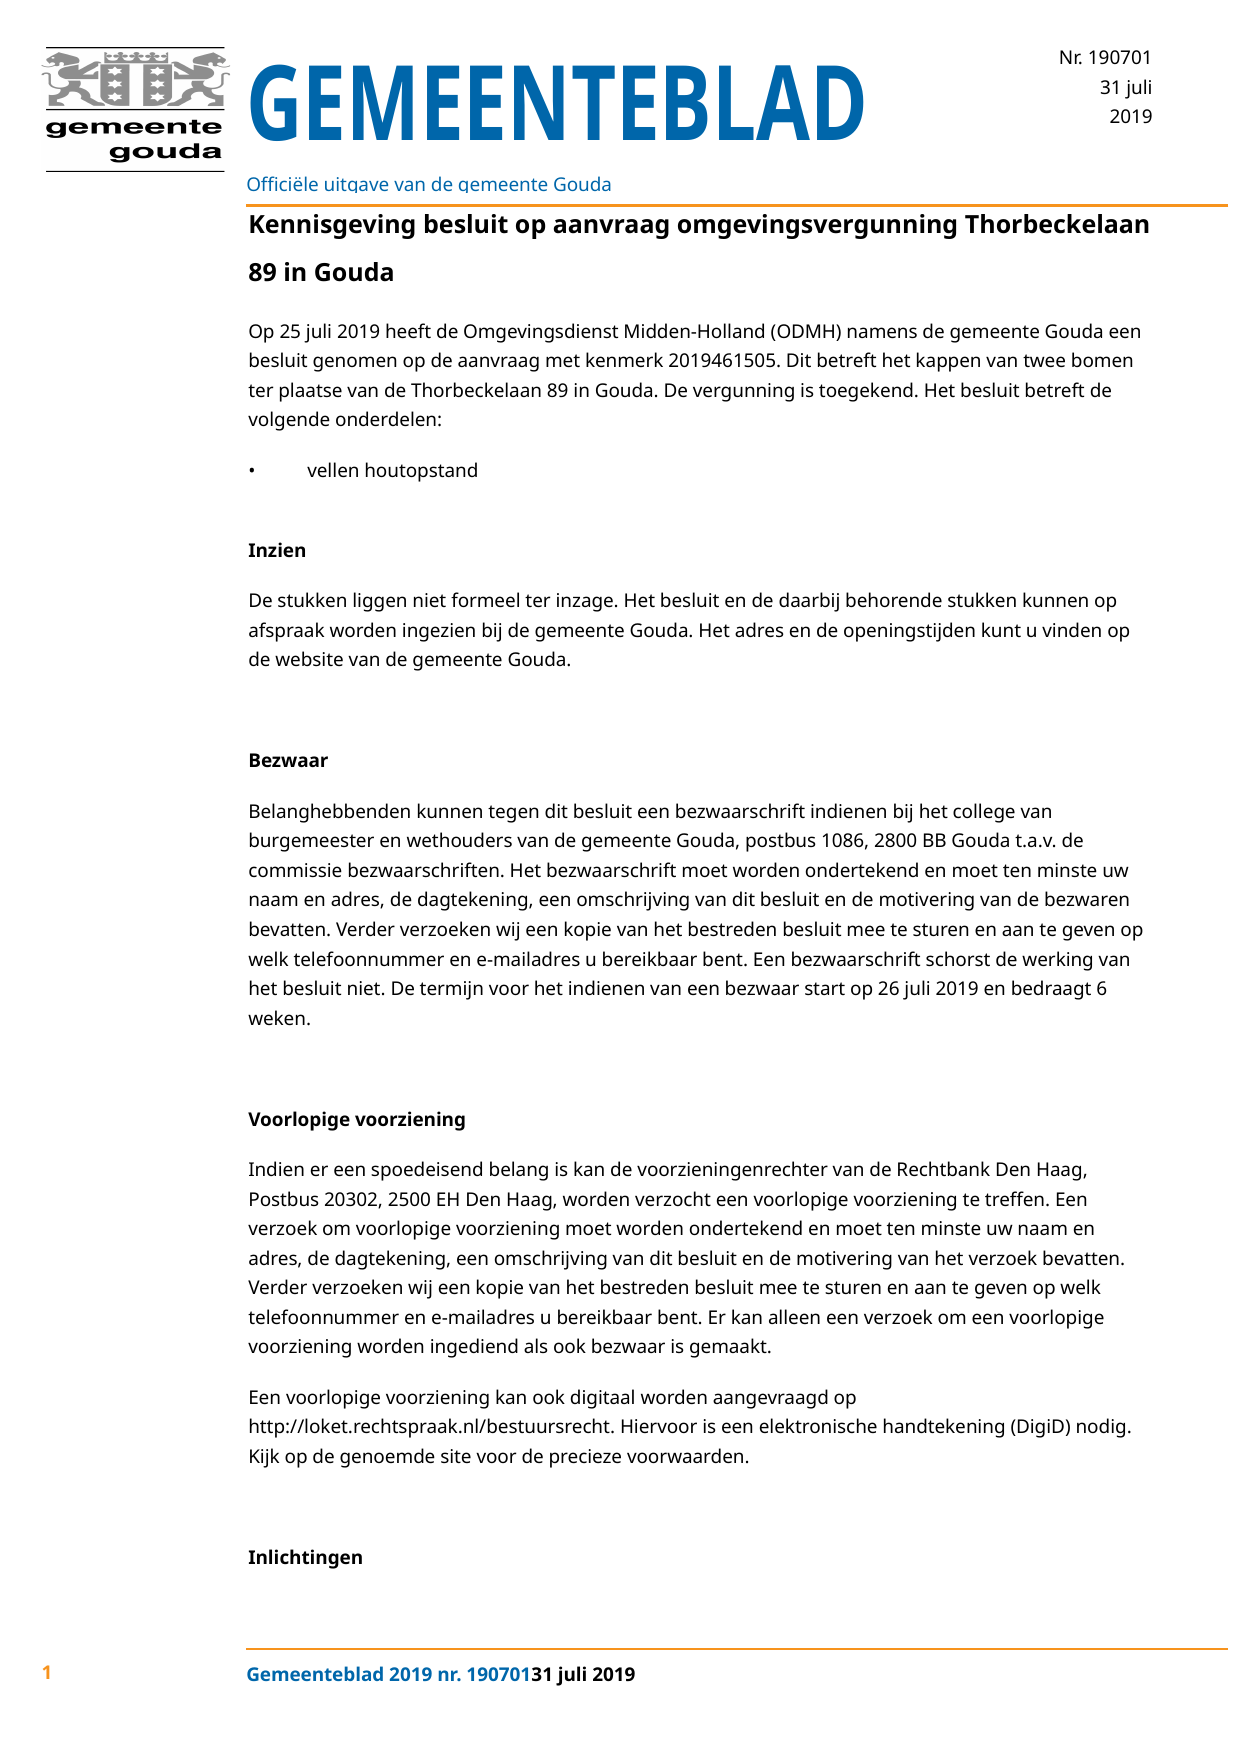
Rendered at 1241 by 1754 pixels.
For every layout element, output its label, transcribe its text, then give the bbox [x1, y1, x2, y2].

text Indien er een spoedeisend belang is kan de voorzieningenrechter van de Rechtbank Den Haag, Postbus 20302, 2500 EH Den Haag, worden verzocht een voorlopige voorziening te treffen. Een verzoek om voorlopige voorziening moet worden ondertekend en moet ten minste uw naam en adres, de dagtekening, een omschrijving van dit besluit en de motivering van het verzoek bevatten. Verder verzoeken wij een kopie van het bestreden besluit mee te sturen en aan te geven op welk telefoonnummer en e-mailadres u bereikbaar bent. Er kan alleen een verzoek om een voorlopige voorziening worden ingediend als ook bezwaar is gemaakt. [248, 1156, 1152, 1359]
text De stukken liggen niet formeel ter inzage. Het besluit en de daarbij behorende stukken kunnen op afspraak worden ingezien bij de gemeente Gouda. Het adres en de openingstijden kunt u vinden op de website van de gemeente Gouda. [248, 587, 1152, 672]
list vellen houtopstand [248, 457, 1152, 483]
text Inlichtingen [248, 1544, 1152, 1570]
text Kennisgeving besluit op aanvraag omgevingsvergunning Thorbeckelaan 89 in Gouda [248, 207, 1152, 288]
text Op 25 juli 2019 heeft de Omgevingsdienst Midden-Holland (ODMH) namens de gemeente Gouda een besluit genomen op de aanvraag met kenmerk 2019461505. Dit betreft het kappen van twee bomen ter plaatse van de Thorbeckelaan 89 in Gouda. De vergunning is toegekend. Het besluit betreft de volgende onderdelen: [248, 318, 1152, 432]
text Bezwaar [248, 747, 1152, 773]
text Voorlopige voorziening [248, 1106, 1152, 1132]
text Inzien [248, 537, 1152, 563]
text Belanghebbenden kunnen tegen dit besluit een bezwaarschrift indienen bij het college van burgemeester en wethouders van de gemeente Gouda, postbus 1086, 2800 BB Gouda t.a.v. de commissie bezwaarschriften. Het bezwaarschrift moet worden ondertekend en moet ten minste uw naam en adres, de dagtekening, een omschrijving van dit besluit en de motivering van de bezwaren bevatten. Verder verzoeken wij een kopie van het bestreden besluit mee te sturen en aan te geven op welk telefoonnummer en e-mailadres u bereikbaar bent. Een bezwaarschrift schorst de werking van het besluit niet. De termijn voor het indienen van een bezwaar start op 26 juli 2019 en bedraagt 6 weken. [248, 798, 1152, 1031]
picture [41, 47, 231, 172]
text Een voorlopige voorziening kan ook digitaal worden aangevraagd op http://loket.rechtspraak.nl/bestuursrecht. Hiervoor is een elektronische handtekening (DigiD) nodig. Kijk op de genoemde site voor de precieze voorwaarden. [248, 1384, 1152, 1469]
